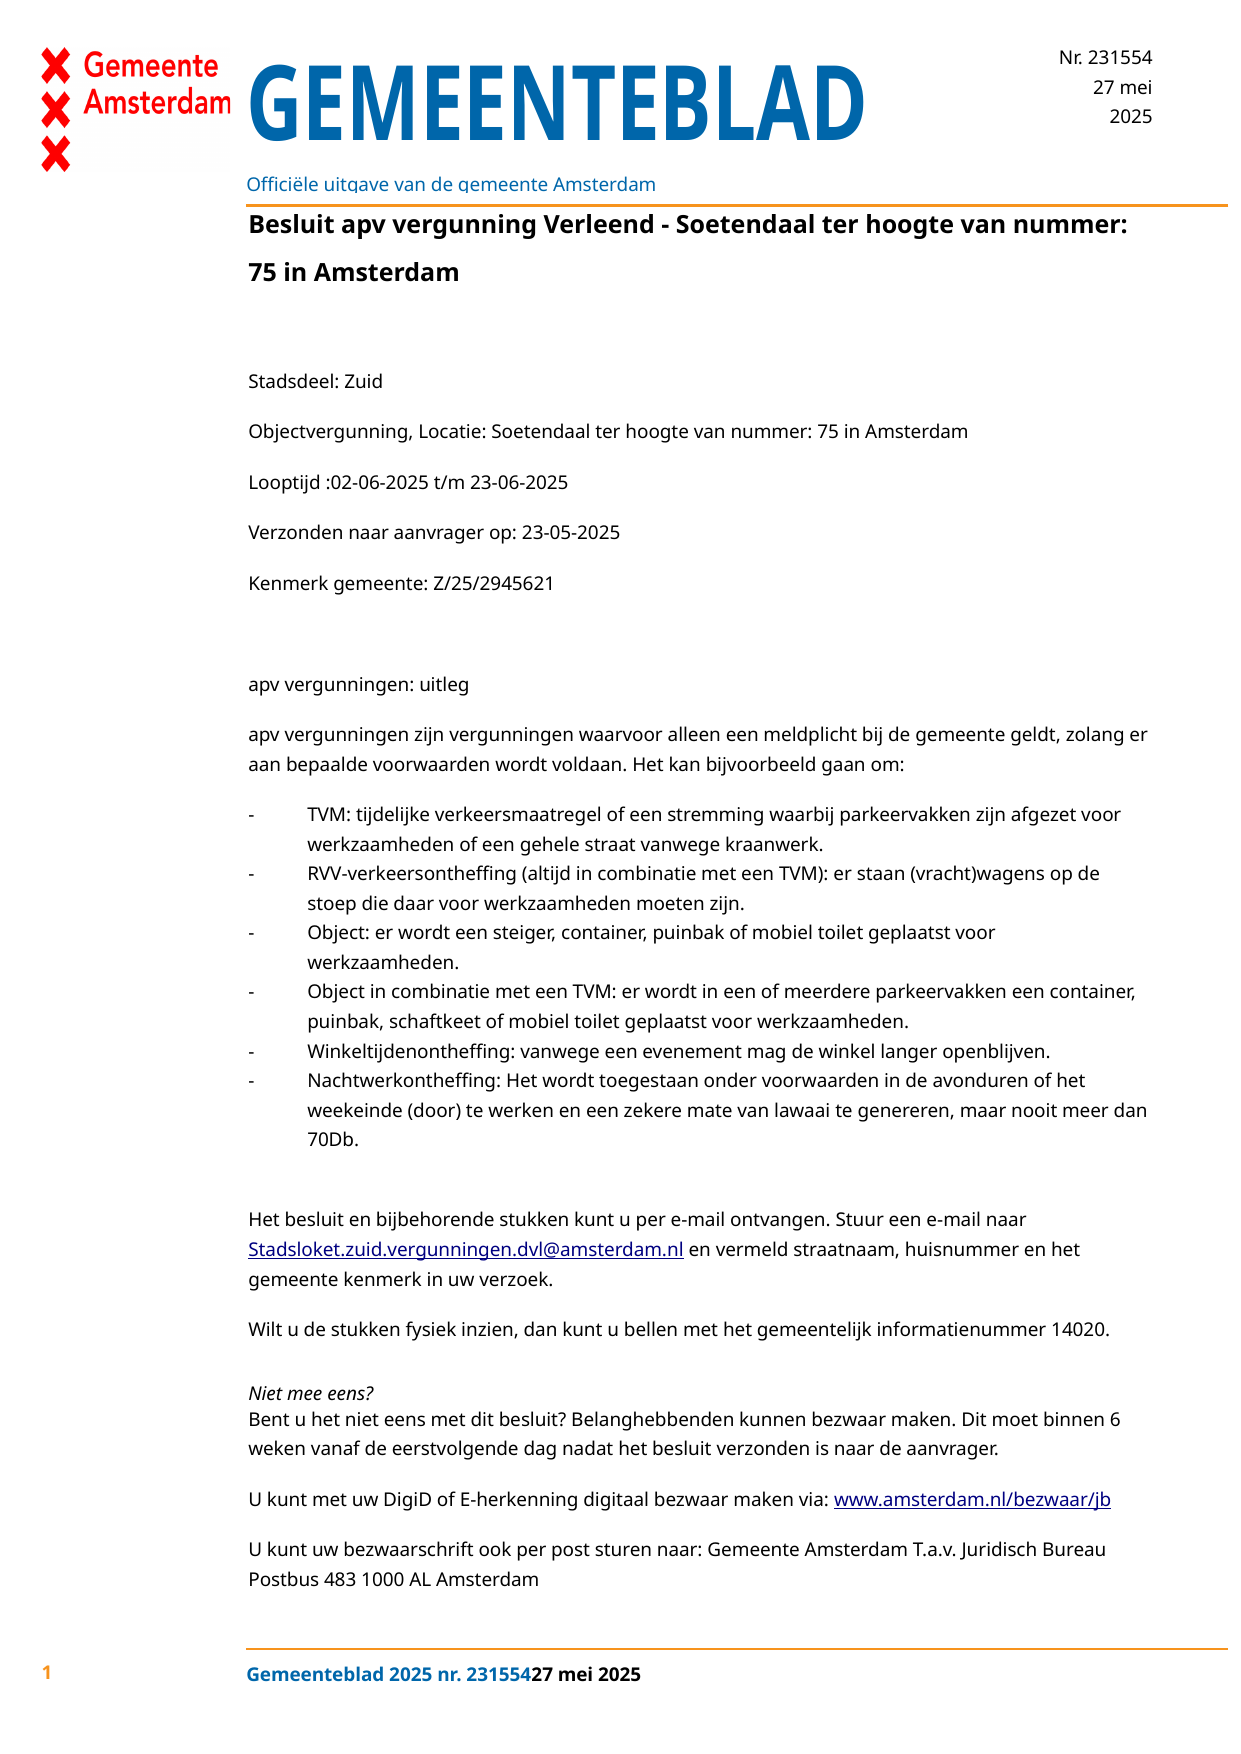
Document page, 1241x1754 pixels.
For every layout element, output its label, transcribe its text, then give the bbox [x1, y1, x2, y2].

text Kenmerk gemeente: Z/25/2945621 [248, 570, 1152, 596]
picture [41, 47, 231, 172]
text Besluit apv vergunning Verleend - Soetendaal ter hoogte van nummer: 75 in Amsterdam [248, 207, 1152, 288]
list Nachtwerkontheffing: Het wordt toegestaan onder voorwaarden in de avonduren of het weekeinde (door) te werken en een zekere mate van lawaai te genereren, maar nooit meer dan 70Db. [248, 1067, 1152, 1152]
text Het besluit en bijbehorende stukken kunt u per e-mail ontvangen. Stuur een e-mail naar Stadsloket.zuid.vergunningen.dvl@amsterdam.nl en vermeld straatnaam, huisnummer en het gemeente kenmerk in uw verzoek. [248, 1207, 1152, 1292]
list Object: er wordt een steiger, container, puinbak of mobiel toilet geplaatst voor werkzaamheden. [248, 919, 1152, 975]
text U kunt met uw DigiD of E-herkenning digitaal bezwaar maken via: www.amsterdam.nl/bezwaar/jb [248, 1486, 1152, 1512]
list Winkeltijdenontheffing: vanwege een evenement mag de winkel langer openblijven. [248, 1038, 1152, 1064]
text Objectvergunning, Locatie: Soetendaal ter hoogte van nummer: 75 in Amsterdam [248, 419, 1152, 444]
text Looptijd :02-06-2025 t/m 23-06-2025 [248, 469, 1152, 495]
list Object in combinatie met een TVM: er wordt in een of meerdere parkeervakken een container, puinbak, schaftkeet of mobiel toilet geplaatst voor werkzaamheden. [248, 979, 1152, 1034]
text Verzonden naar aanvrager op: 23-05-2025 [248, 519, 1152, 545]
text Wilt u de stukken fysiek inzien, dan kunt u bellen met het gemeentelijk informatienummer 14020. [248, 1316, 1152, 1342]
list TVM: tijdelijke verkeersmaatregel of een stremming waarbij parkeervakken zijn afgezet voor werkzaamheden of een gehele straat vanwege kraanwerk. [248, 801, 1152, 857]
list RVV-verkeersontheffing (altijd in combinatie met een TVM): er staan (vracht)wagens op de stoep die daar voor werkzaamheden moeten zijn. [248, 860, 1152, 916]
text apv vergunningen zijn vergunningen waarvoor alleen een meldplicht bij de gemeente geldt, zolang er aan bepaalde voorwaarden wordt voldaan. Het kan bijvoorbeeld gaan om: [248, 721, 1152, 777]
text apv vergunningen: uitleg [248, 671, 1152, 697]
text Niet mee eens? [248, 1380, 1152, 1406]
text U kunt uw bezwaarschrift ook per post sturen naar: Gemeente Amsterdam T.a.v. Juridisch Bureau Postbus 483 1000 AL Amsterdam [248, 1536, 1152, 1592]
text Stadsdeel: Zuid [248, 368, 1152, 394]
text Bent u het niet eens met dit besluit? Belanghebbenden kunnen bezwaar maken. Dit moet binnen 6 weken vanaf de eerstvolgende dag nadat het besluit verzonden is naar de aanvrager. [248, 1406, 1152, 1461]
